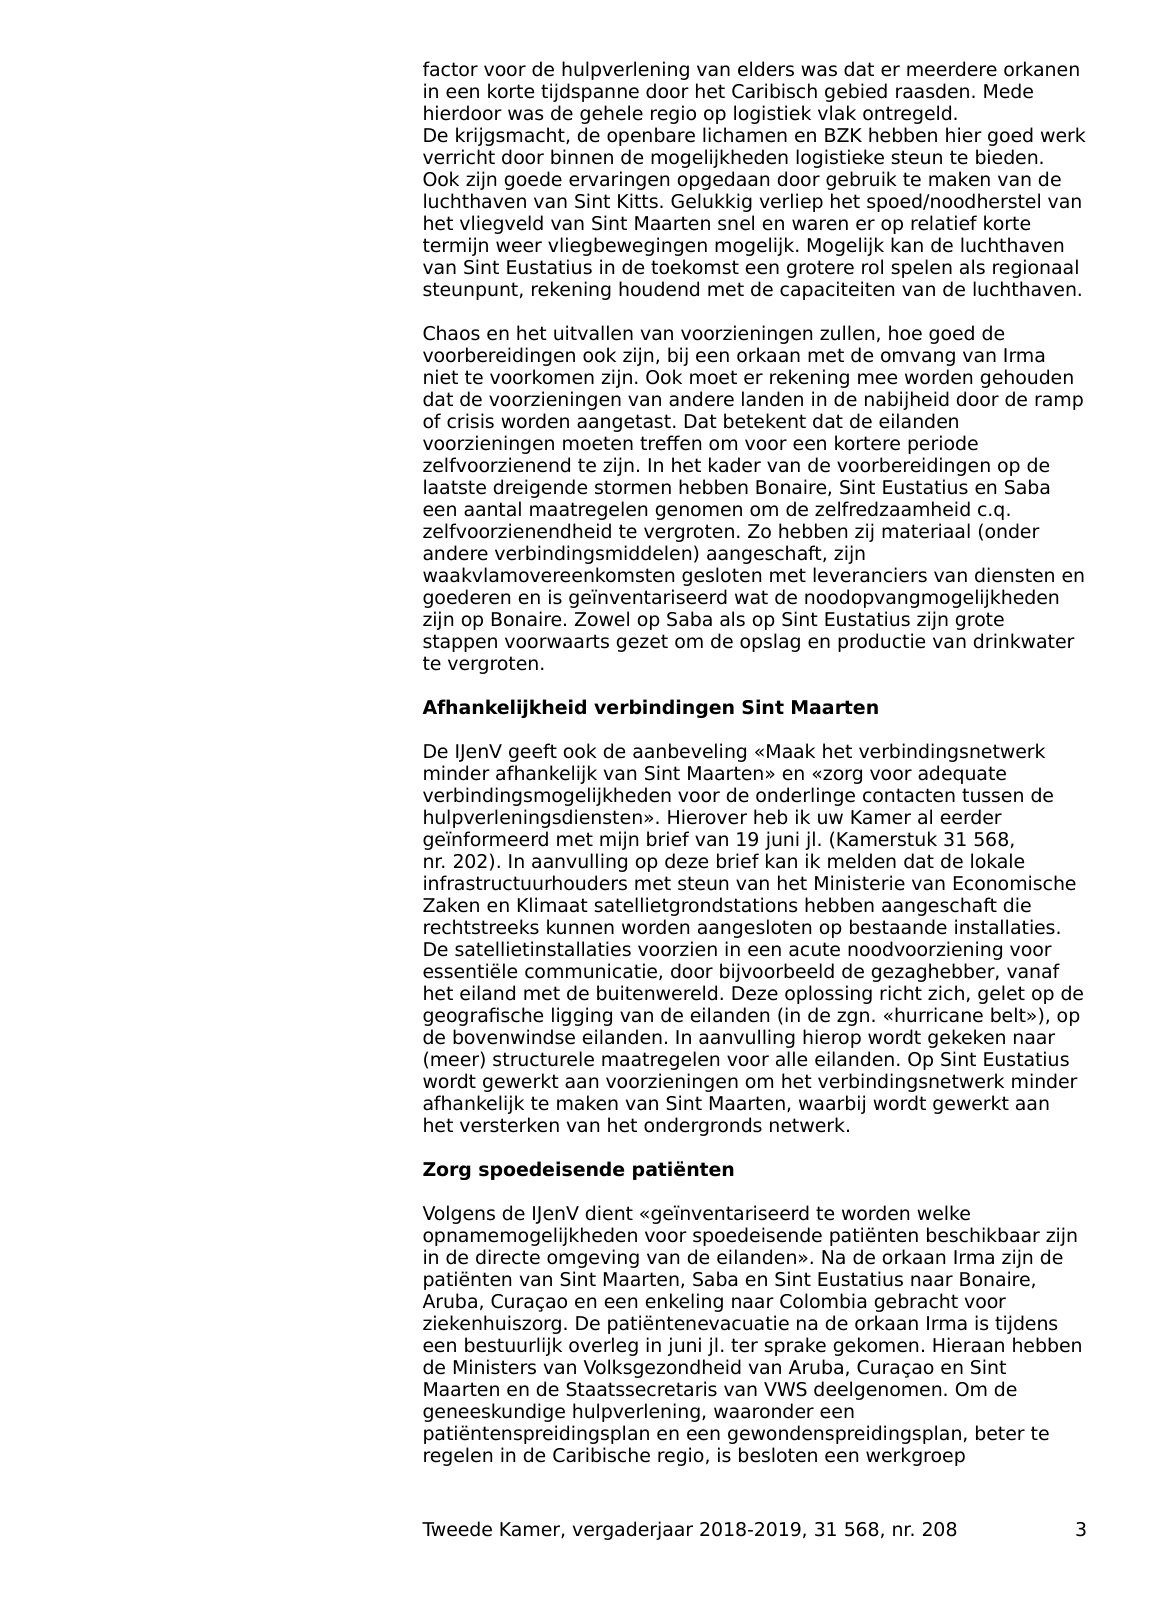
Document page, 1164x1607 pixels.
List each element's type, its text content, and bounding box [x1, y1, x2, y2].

text Volgens de IJenV dient «geïnventariseerd te worden welke opnamemogelijkheden voor spoedeisende patiënten beschikbaar zijn in de directe omgeving van de eilanden». Na de orkaan Irma zijn de patiënten van Sint Maarten, Saba en Sint Eustatius naar Bonaire, Aruba, Curaçao en een enkeling naar Colombia gebracht voor ziekenhuiszorg. De patiëntenevacuatie na de orkaan Irma is tijdens een bestuurlijk overleg in juni jl. ter sprake gekomen. Hieraan hebben de Ministers van Volksgezondheid van Aruba, Curaçao en Sint Maarten en de Staatssecretaris van VWS deelgenomen. Om de geneeskundige hulpverlening, waaronder een patiëntenspreidingsplan en een gewondenspreidingsplan, beter te regelen in de Caribische regio, is besloten een werkgroep [422, 1203, 1087, 1467]
text De krijgsmacht, de openbare lichamen en BZK hebben hier goed werk verricht door binnen de mogelijkheden logistieke steun te bieden. Ook zijn goede ervaringen opgedaan door gebruik te maken van de luchthaven van Sint Kitts. Gelukkig verliep het spoed/noodherstel van het vliegveld van Sint Maarten snel en waren er op relatief korte termijn weer vliegbewegingen mogelijk. Mogelijk kan de luchthaven van Sint Eustatius in de toekomst een grotere rol spelen als regionaal steunpunt, rekening houdend met de capaciteiten van de luchthaven. [422, 125, 1087, 301]
subtitle Afhankelijkheid verbindingen Sint Maarten [422, 697, 1087, 719]
subtitle Zorg spoedeisende patiënten [422, 1159, 1087, 1181]
text De IJenV geeft ook de aanbeveling «Maak het verbindingsnetwerk minder afhankelijk van Sint Maarten» en «zorg voor adequate verbindingsmogelijkheden voor de onderlinge contacten tussen de hulpverleningsdiensten». Hierover heb ik uw Kamer al eerder geïnformeerd met mijn brief van 19 juni jl. (Kamerstuk 31 568, nr. 202). In aanvulling op deze brief kan ik melden dat de lokale infrastructuurhouders met steun van het Ministerie van Economische Zaken en Klimaat satellietgrondstations hebben aangeschaft die rechtstreeks kunnen worden aangesloten op bestaande installaties. De satellietinstallaties voorzien in een acute noodvoorziening voor essentiële communicatie, door bijvoorbeeld de gezaghebber, vanaf het eiland met de buitenwereld. Deze oplossing richt zich, gelet op de geografische ligging van de eilanden (in de zgn. «hurricane belt»), op de bovenwindse eilanden. In aanvulling hierop wordt gekeken naar (meer) structurele maatregelen voor alle eilanden. Op Sint Eustatius wordt gewerkt aan voorzieningen om het verbindingsnetwerk minder afhankelijk te maken van Sint Maarten, waarbij wordt gewerkt aan het versterken van het ondergronds netwerk. [422, 741, 1087, 1137]
text Chaos en het uitvallen van voorzieningen zullen, hoe goed de voorbereidingen ook zijn, bij een orkaan met de omvang van Irma niet te voorkomen zijn. Ook moet er rekening mee worden gehouden dat de voorzieningen van andere landen in de nabijheid door de ramp of crisis worden aangetast. Dat betekent dat de eilanden voorzieningen moeten treffen om voor een kortere periode zelfvoorzienend te zijn. In het kader van de voorbereidingen op de laatste dreigende stormen hebben Bonaire, Sint Eustatius en Saba een aantal maatregelen genomen om de zelfredzaamheid c.q. zelfvoorzienendheid te vergroten. Zo hebben zij materiaal (onder andere verbindingsmiddelen) aangeschaft, zijn waakvlamovereenkomsten gesloten met leveranciers van diensten en goederen en is geïnventariseerd wat de noodopvangmogelijkheden zijn op Bonaire. Zowel op Saba als op Sint Eustatius zijn grote stappen voorwaarts gezet om de opslag en productie van drinkwater te vergroten. [422, 323, 1087, 675]
text factor voor de hulpverlening van elders was dat er meerdere orkanen in een korte tijdspanne door het Caribisch gebied raasden. Mede hierdoor was de gehele regio op logistiek vlak ontregeld. [422, 59, 1087, 125]
